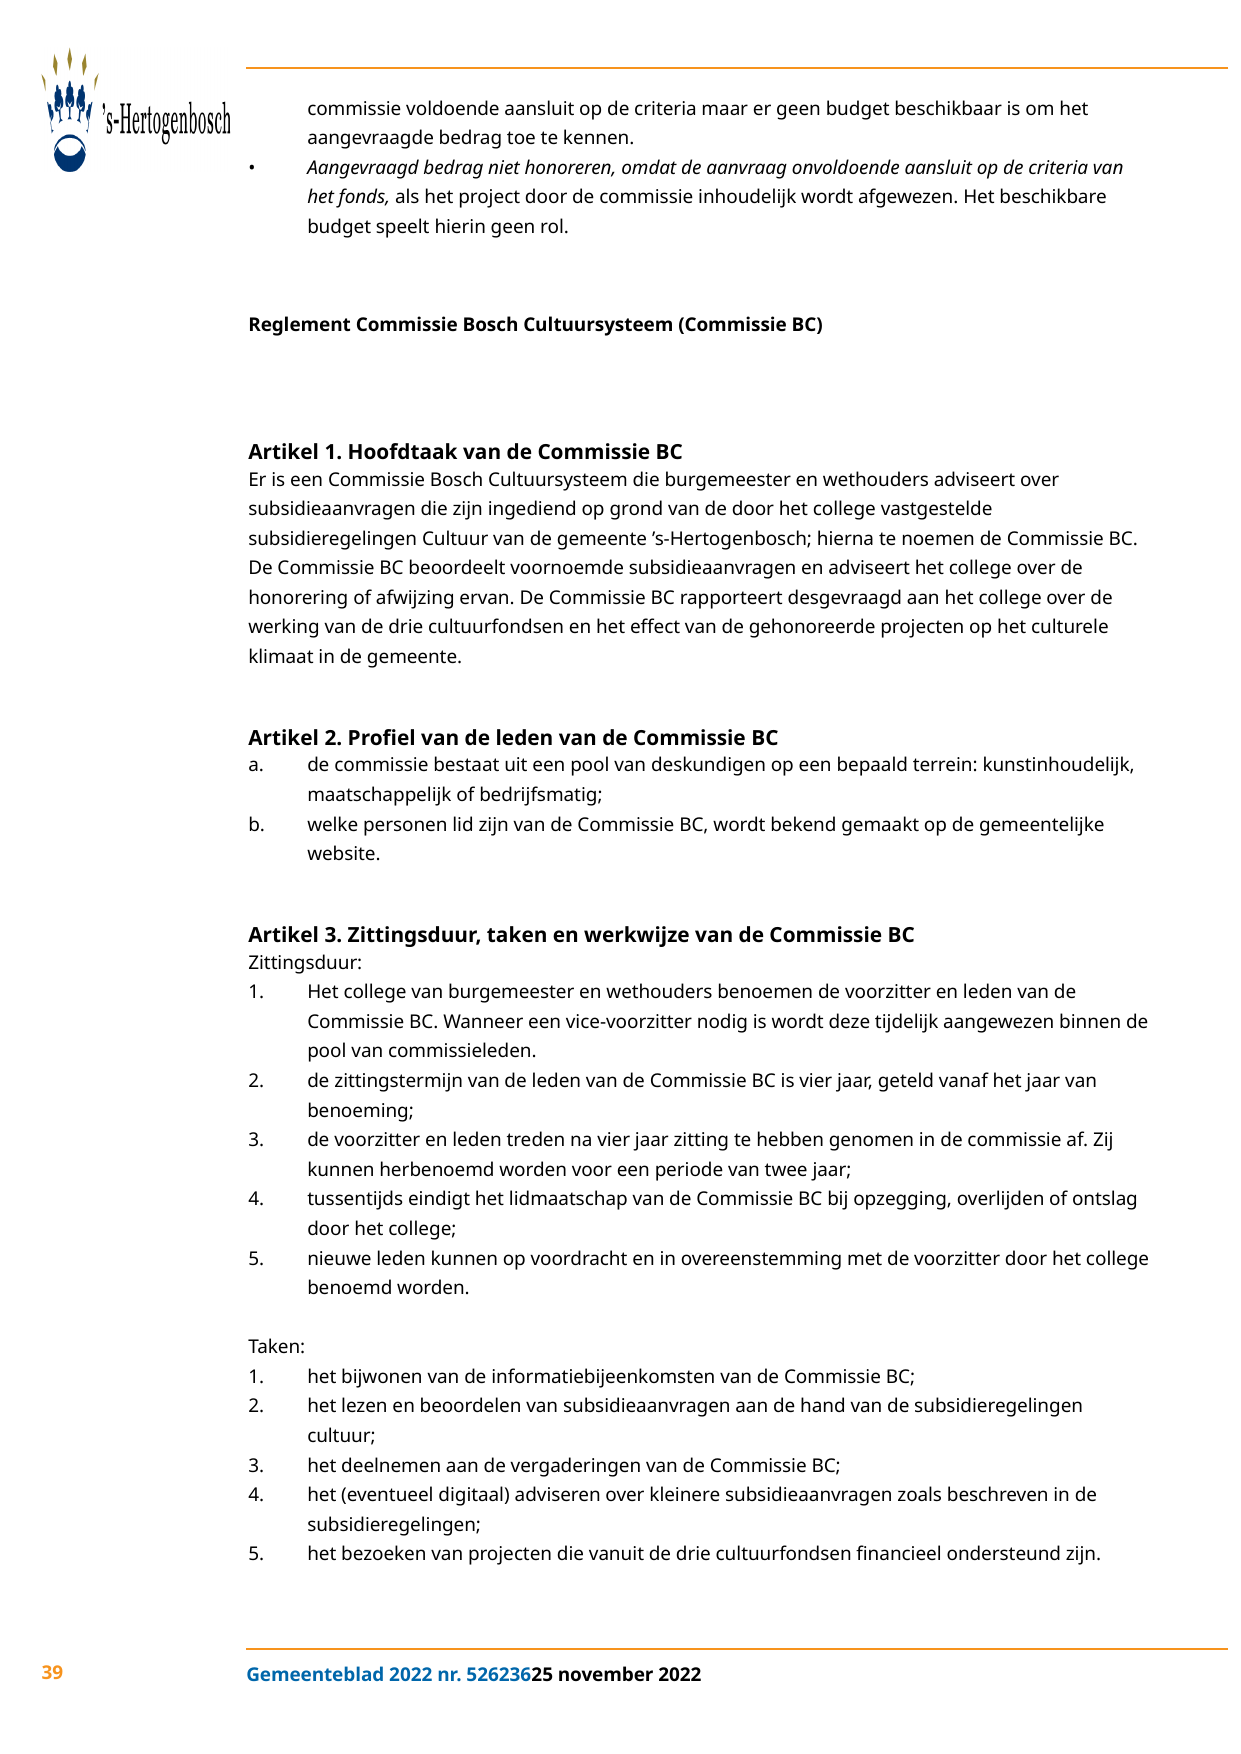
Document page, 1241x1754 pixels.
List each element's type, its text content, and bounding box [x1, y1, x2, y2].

list Het college van burgemeester en wethouders benoemen de voorzitter en leden van de Commissie BC. Wanneer een vice-voorzitter nodig is wordt deze tijdelijk aangewezen binnen de pool van commissieleden. [248, 978, 1152, 1063]
list de zittingstermijn van de leden van de Commissie BC is vier jaar, geteld vanaf het jaar van benoeming; [248, 1067, 1152, 1122]
text Er is een Commissie Bosch Cultuursysteem die burgemeester en wethouders adviseert over subsidieaanvragen die zijn ingediend op grond van de door het college vastgestelde subsidieregelingen Cultuur van de gemeente ’s-Hertogenbosch; hierna te noemen de Commissie BC. De Commissie BC beoordeelt voornoemde subsidieaanvragen en adviseert het college over de honorering of afwijzing ervan. De Commissie BC rapporteert desgevraagd aan het college over de werking van de drie cultuurfondsen en het effect van de gehonoreerde projecten op het culturele klimaat in de gemeente. [248, 466, 1152, 669]
text Taken: [248, 1333, 1152, 1359]
list Aangevraagd bedrag niet honoreren, omdat de aanvraag onvoldoende aansluit op de criteria van het fonds, als het project door de commissie inhoudelijk wordt afgewezen. Het beschikbare budget speelt hierin geen rol. [248, 154, 1152, 239]
list het deelnemen aan de vergaderingen van de Commissie BC; [248, 1452, 1152, 1477]
list tussentijds eindigt het lidmaatschap van de Commissie BC bij opzegging, overlijden of ontslag door het college; [248, 1186, 1152, 1241]
text Artikel 2. Profiel van de leden van de Commissie BC [248, 723, 1152, 752]
text Reglement Commissie Bosch Cultuursysteem (Commissie BC) [248, 309, 1152, 338]
list commissie voldoende aansluit op de criteria maar er geen budget beschikbaar is om het aangevraagde bedrag toe te kennen. [248, 95, 1152, 150]
text Zittingsduur: [248, 949, 1152, 974]
picture [41, 47, 231, 172]
list het lezen en beoordelen van subsidieaanvragen aan de hand van de subsidieregelingen cultuur; [248, 1393, 1152, 1448]
list de commissie bestaat uit een pool van deskundigen op een bepaald terrein: kunstinhoudelijk, maatschappelijk of bedrijfsmatig; [248, 752, 1152, 807]
list nieuwe leden kunnen op voordracht en in overeenstemming met de voorzitter door het college benoemd worden. [248, 1245, 1152, 1300]
text Artikel 3. Zittingsduur, taken en werkwijze van de Commissie BC [248, 920, 1152, 949]
list de voorzitter en leden treden na vier jaar zitting te hebben genomen in de commissie af. Zij kunnen herbenoemd worden voor een periode van twee jaar; [248, 1126, 1152, 1182]
list het bijwonen van de informatiebijeenkomsten van de Commissie BC; [248, 1363, 1152, 1389]
text Artikel 1. Hoofdtaak van de Commissie BC [248, 437, 1152, 466]
list welke personen lid zijn van de Commissie BC, wordt bekend gemaakt op de gemeentelijke website. [248, 811, 1152, 866]
list het (eventueel digitaal) adviseren over kleinere subsidieaanvragen zoals beschreven in de subsidieregelingen; [248, 1481, 1152, 1537]
list het bezoeken van projecten die vanuit de drie cultuurfondsen financieel ondersteund zijn. [248, 1541, 1152, 1566]
